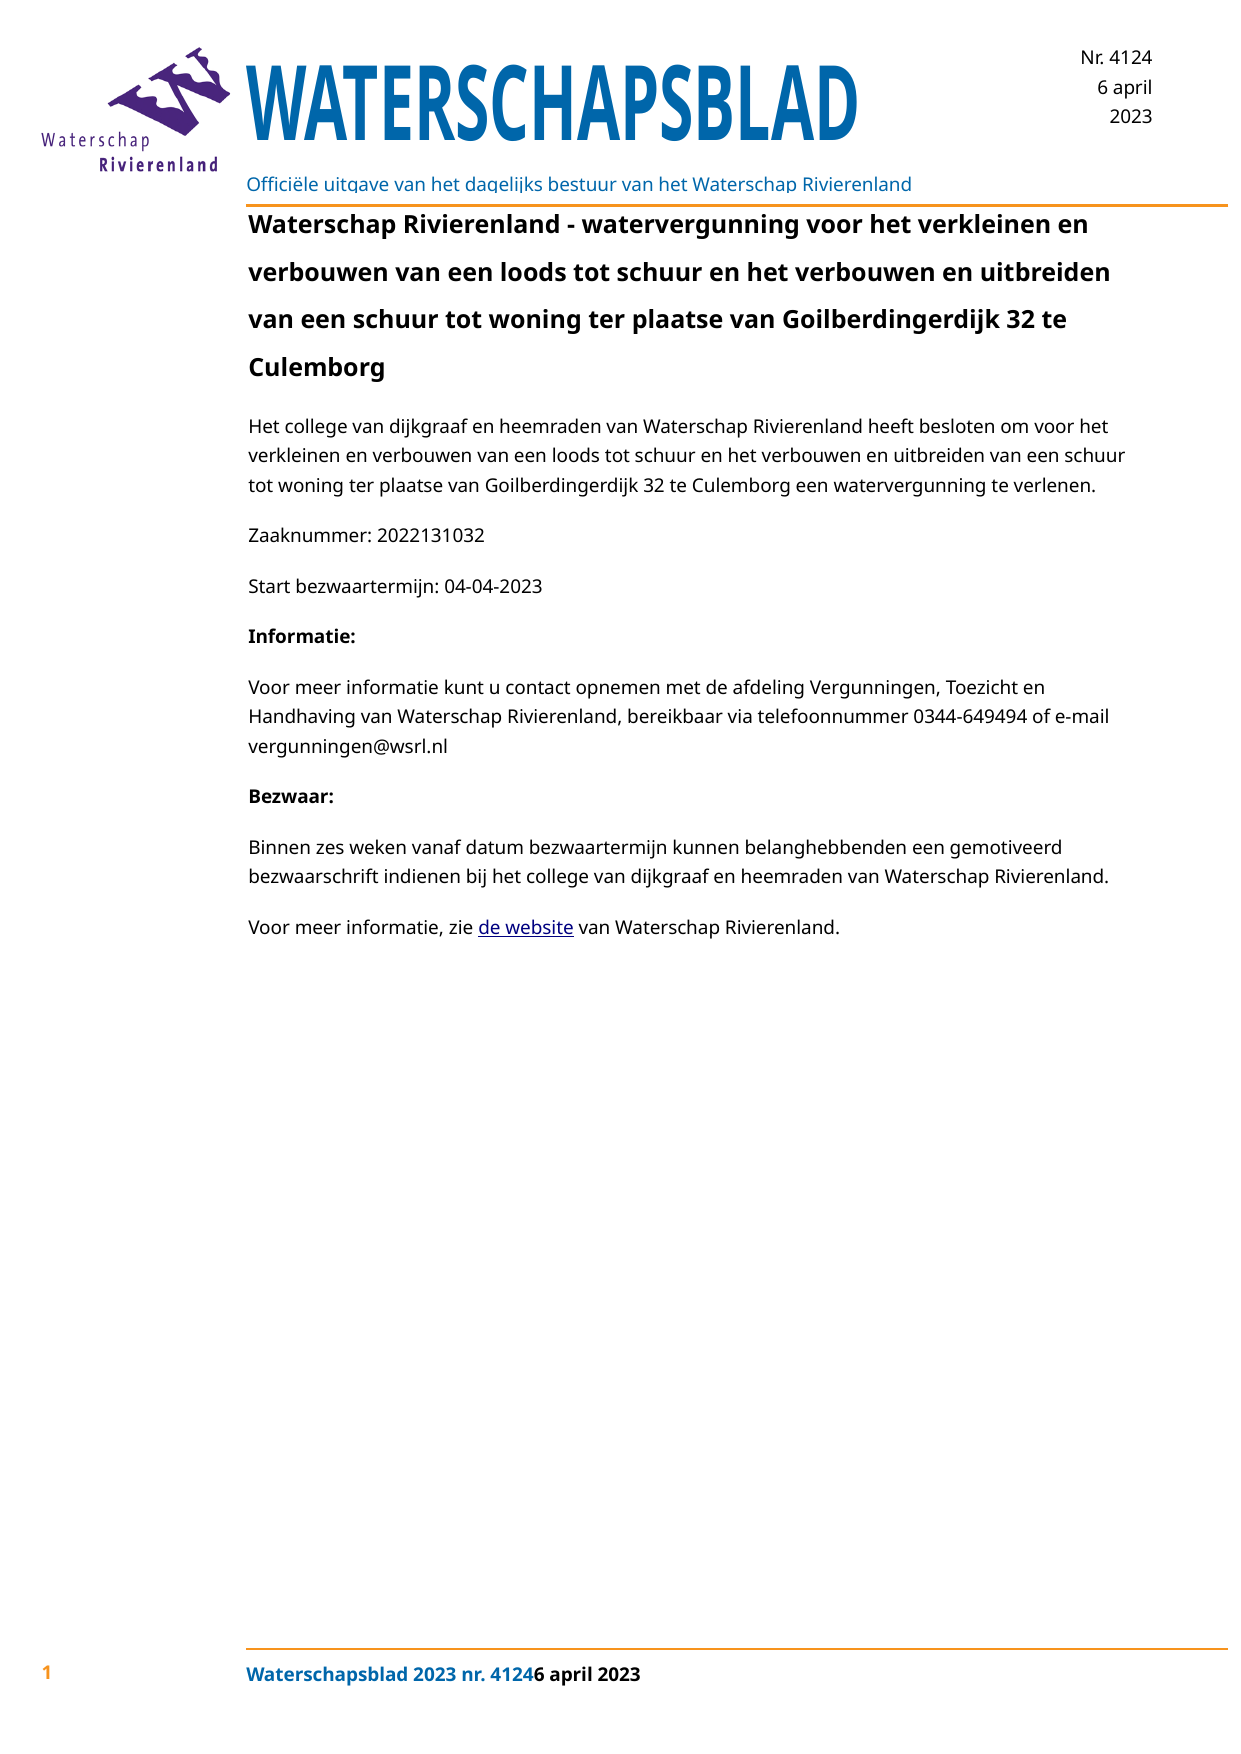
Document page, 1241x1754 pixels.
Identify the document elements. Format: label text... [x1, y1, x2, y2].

picture [41, 47, 231, 172]
text Voor meer informatie, zie de website van Waterschap Rivierenland. [248, 914, 1152, 940]
text Waterschap Rivierenland - watervergunning voor het verkleinen en verbouwen van een loods tot schuur en het verbouwen en uitbreiden van een schuur tot woning ter plaatse van Goilberdingerdijk 32 te Culemborg [248, 207, 1152, 384]
text Start bezwaartermijn: 04-04-2023 [248, 573, 1152, 599]
text Binnen zes weken vanaf datum bezwaartermijn kunnen belanghebbenden een gemotiveerd bezwaarschrift indienen bij het college van dijkgraaf en heemraden van Waterschap Rivierenland. [248, 834, 1152, 889]
text Voor meer informatie kunt u contact opnemen met de afdeling Vergunningen, Toezicht en Handhaving van Waterschap Rivierenland, bereikbaar via telefoonnummer 0344-649494 of e-mail vergunningen@wsrl.nl [248, 674, 1152, 759]
text Informatie: [248, 623, 1152, 649]
text Zaaknummer: 2022131032 [248, 523, 1152, 548]
text Bezwaar: [248, 783, 1152, 809]
text Het college van dijkgraaf en heemraden van Waterschap Rivierenland heeft besloten om voor het verkleinen en verbouwen van een loods tot schuur en het verbouwen en uitbreiden van een schuur tot woning ter plaatse van Goilberdingerdijk 32 te Culemborg een watervergunning te verlenen. [248, 413, 1152, 498]
